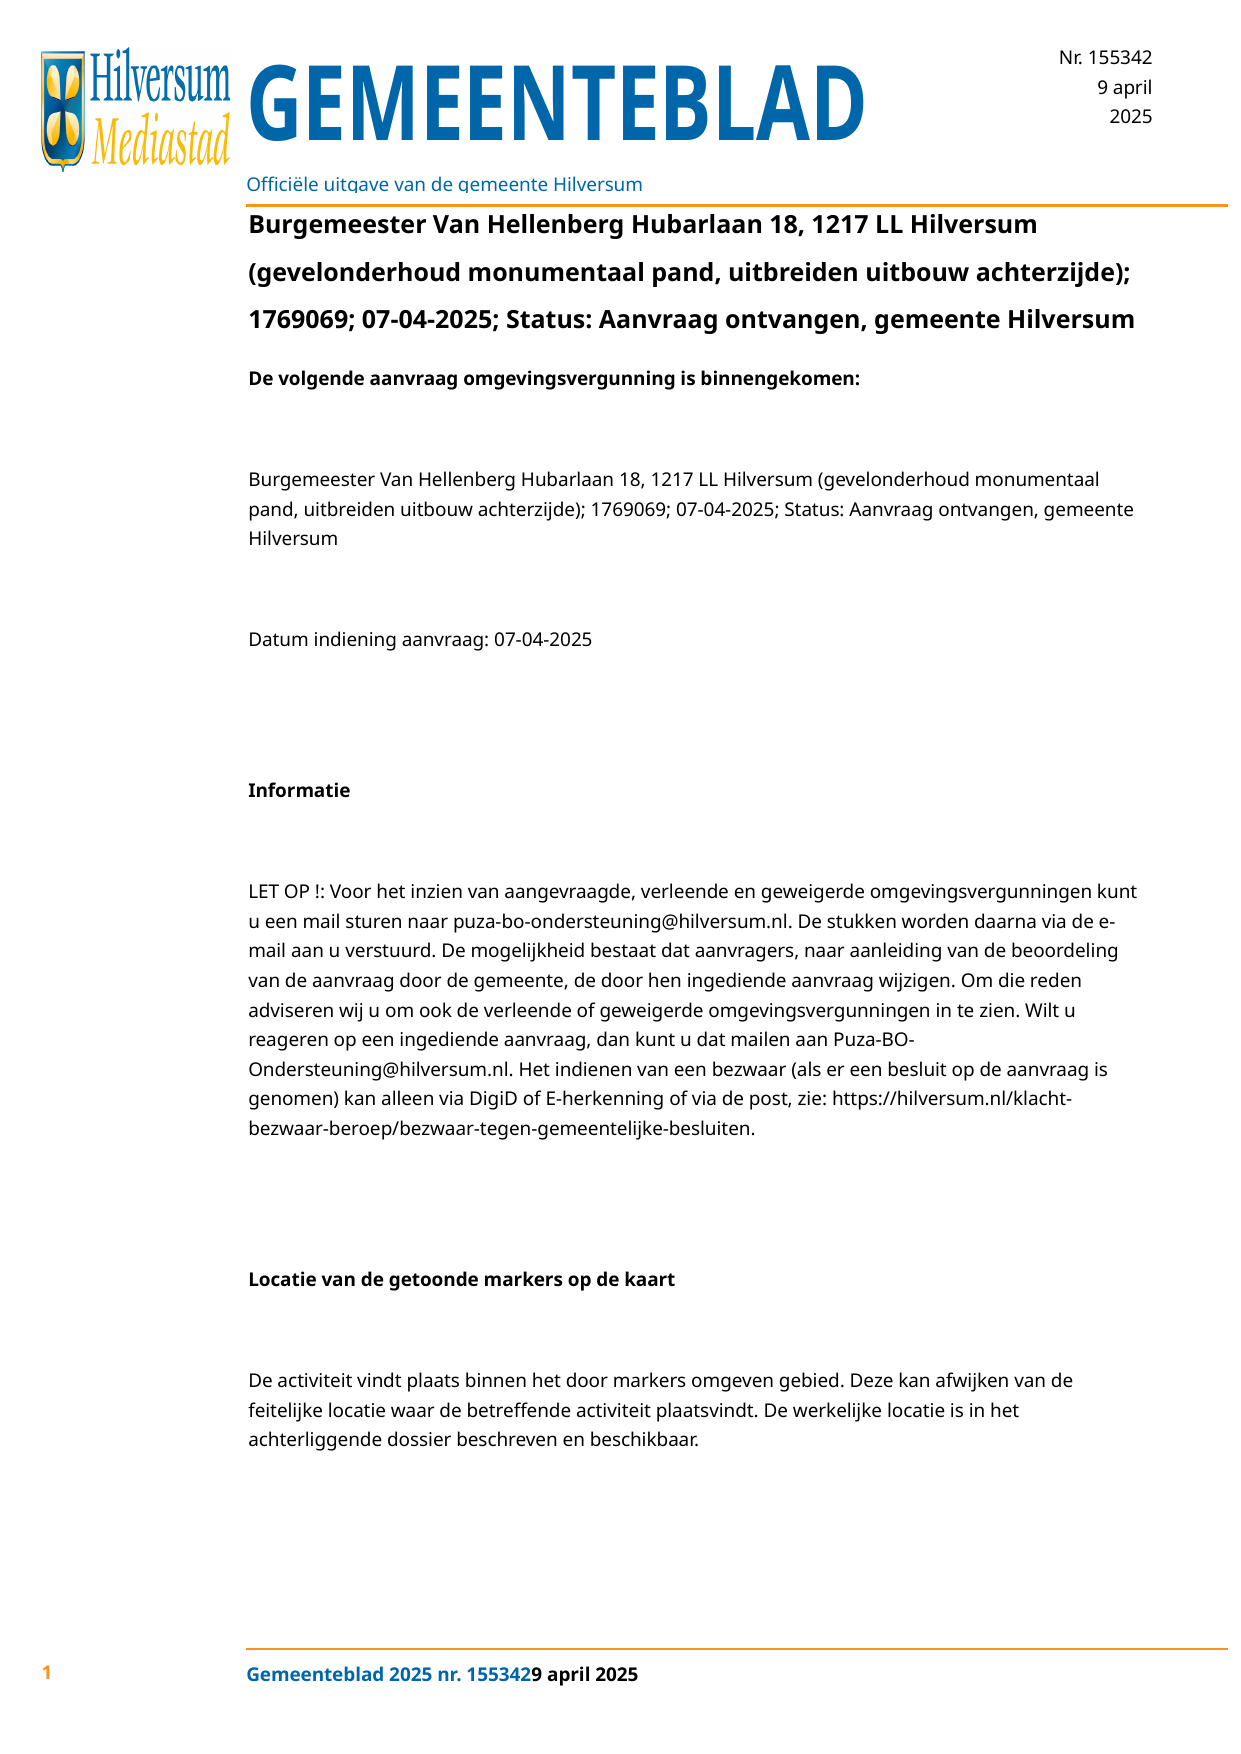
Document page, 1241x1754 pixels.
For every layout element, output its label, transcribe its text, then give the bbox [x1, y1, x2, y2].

text De volgende aanvraag omgevingsvergunning is binnengekomen: [248, 366, 1152, 391]
text Informatie [248, 778, 1152, 803]
picture [41, 47, 231, 172]
text Datum indiening aanvraag: 07-04-2025 [248, 626, 1152, 652]
text Burgemeester Van Hellenberg Hubarlaan 18, 1217 LL Hilversum (gevelonderhoud monumentaal pand, uitbreiden uitbouw achterzijde); 1769069; 07-04-2025; Status: Aanvraag ontvangen, gemeente Hilversum [248, 207, 1152, 336]
text De activiteit vindt plaats binnen het door markers omgeven gebied. Deze kan afwijken van de feitelijke locatie waar de betreffende activiteit plaatsvindt. De werkelijke locatie is in het achterliggende dossier beschreven en beschikbaar. [248, 1367, 1152, 1452]
text Burgemeester Van Hellenberg Hubarlaan 18, 1217 LL Hilversum (gevelonderhoud monumentaal pand, uitbreiden uitbouw achterzijde); 1769069; 07-04-2025; Status: Aanvraag ontvangen, gemeente Hilversum [248, 466, 1152, 551]
text Locatie van de getoonde markers op de kaart [248, 1266, 1152, 1292]
text LET OP !: Voor het inzien van aangevraagde, verleende en geweigerde omgevingsvergunningen kunt u een mail sturen naar puza-bo-ondersteuning@hilversum.nl. De stukken worden daarna via de e-mail aan u verstuurd. De mogelijkheid bestaat dat aanvragers, naar aanleiding van de beoordeling van de aanvraag door de gemeente, de door hen ingediende aanvraag wijzigen. Om die reden adviseren wij u om ook de verleende of geweigerde omgevingsvergunningen in te zien. Wilt u reageren op een ingediende aanvraag, dan kunt u dat mailen aan Puza-BO-Ondersteuning@hilversum.nl. Het indienen van een bezwaar (als er een besluit op de aanvraag is genomen) kan alleen via DigiD of E-herkenning of via de post, zie: https://hilversum.nl/klacht-bezwaar-beroep/bezwaar-tegen-gemeentelijke-besluiten. [248, 878, 1152, 1141]
